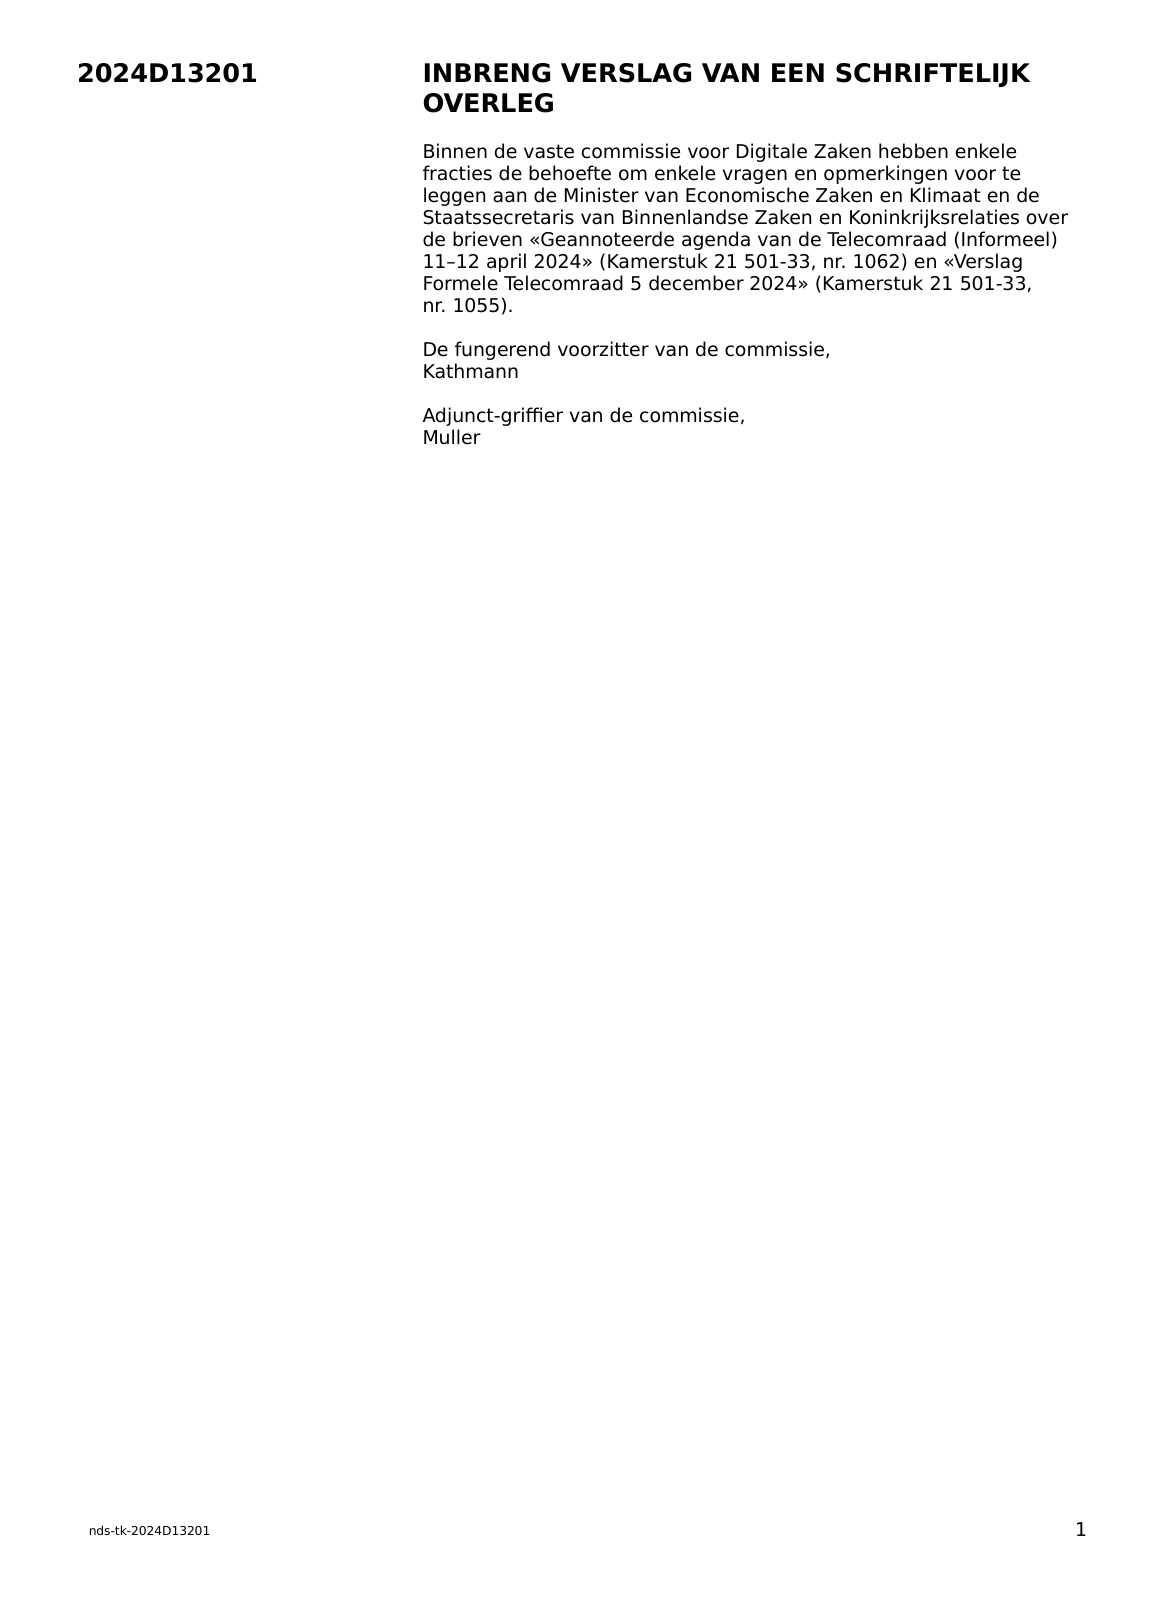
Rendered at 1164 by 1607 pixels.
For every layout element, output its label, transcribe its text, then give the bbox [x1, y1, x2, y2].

text 2024D13201 INBRENG VERSLAG VAN EEN SCHRIFTELIJK OVERLEG [77, 59, 1087, 118]
text Adjunct-griffier van de commissie, [422, 405, 1087, 427]
text Kathmann [422, 361, 1087, 383]
text Muller [422, 427, 1087, 449]
text nds-tk-2024D13201 [88, 1524, 323, 1538]
text Binnen de vaste commissie voor Digitale Zaken hebben enkele fracties de behoefte om enkele vragen en opmerkingen voor te leggen aan de Minister van Economische Zaken en Klimaat en de Staatssecretaris van Binnenlandse Zaken en Koninkrijksrelaties over de brieven «Geannoteerde agenda van de Telecomraad (Informeel) 11–12 april 2024» (Kamerstuk 21 501-33, nr. 1062) en «Verslag Formele Telecomraad 5 december 2024» (Kamerstuk 21 501-33, nr. 1055). [422, 141, 1087, 316]
text De fungerend voorzitter van de commissie, [422, 339, 1087, 361]
